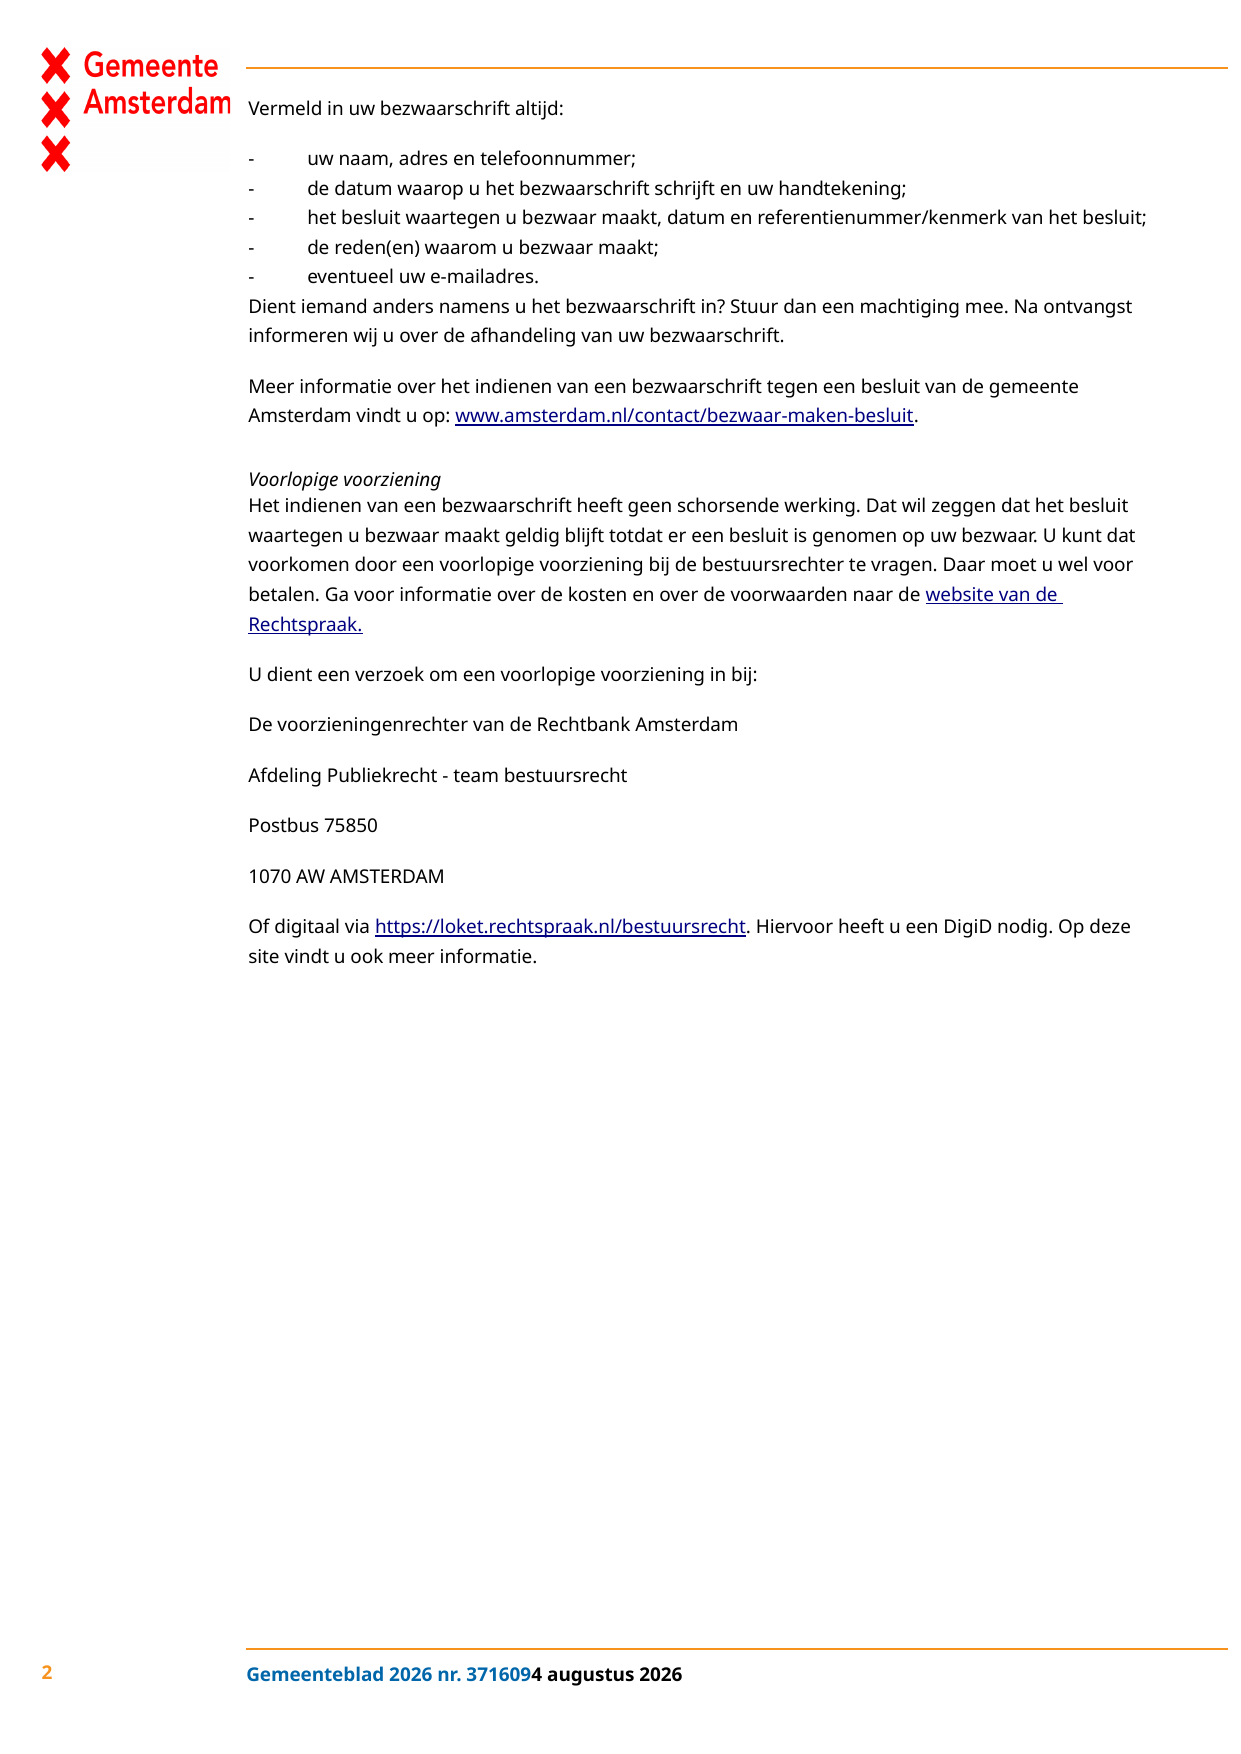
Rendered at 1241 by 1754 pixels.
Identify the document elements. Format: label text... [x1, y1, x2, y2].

list uw naam, adres en telefoonnummer; [248, 145, 1152, 171]
text Vermeld in uw bezwaarschrift altijd: [248, 95, 1152, 121]
text U dient een verzoek om een voorlopige voorziening in bij: [248, 661, 1152, 687]
text 1070 AW AMSTERDAM [248, 863, 1152, 888]
text Voorlopige voorziening [248, 467, 1152, 492]
text De voorzieningenrechter van de Rechtbank Amsterdam [248, 712, 1152, 737]
text Dient iemand anders namens u het bezwaarschrift in? Stuur dan een machtiging mee. Na ontvangst informeren wij u over de afhandeling van uw bezwaarschrift. [248, 293, 1152, 348]
text Postbus 75850 [248, 812, 1152, 838]
text Het indienen van een bezwaarschrift heeft geen schorsende werking. Dat wil zeggen dat het besluit waartegen u bezwaar maakt geldig blijft totdat er een besluit is genomen op uw bezwaar. U kunt dat voorkomen door een voorlopige voorziening bij de bestuursrechter te vragen. Daar moet u wel voor betalen. Ga voor informatie over de kosten en over de voorwaarden naar de website van de Rechtspraak. [248, 492, 1152, 636]
list het besluit waartegen u bezwaar maakt, datum en referentienummer/kenmerk van het besluit; [248, 204, 1152, 230]
list de reden(en) waarom u bezwaar maakt; [248, 234, 1152, 260]
list de datum waarop u het bezwaarschrift schrijft en uw handtekening; [248, 175, 1152, 201]
picture [41, 47, 231, 172]
text Of digitaal via https://loket.rechtspraak.nl/bestuursrecht. Hiervoor heeft u een DigiD nodig. Op deze site vindt u ook meer informatie. [248, 913, 1152, 968]
list eventueel uw e-mailadres. [248, 263, 1152, 289]
text Meer informatie over het indienen van een bezwaarschrift tegen een besluit van de gemeente Amsterdam vindt u op: www.amsterdam.nl/contact/bezwaar-maken-besluit. [248, 373, 1152, 428]
text Afdeling Publiekrecht - team bestuursrecht [248, 762, 1152, 788]
